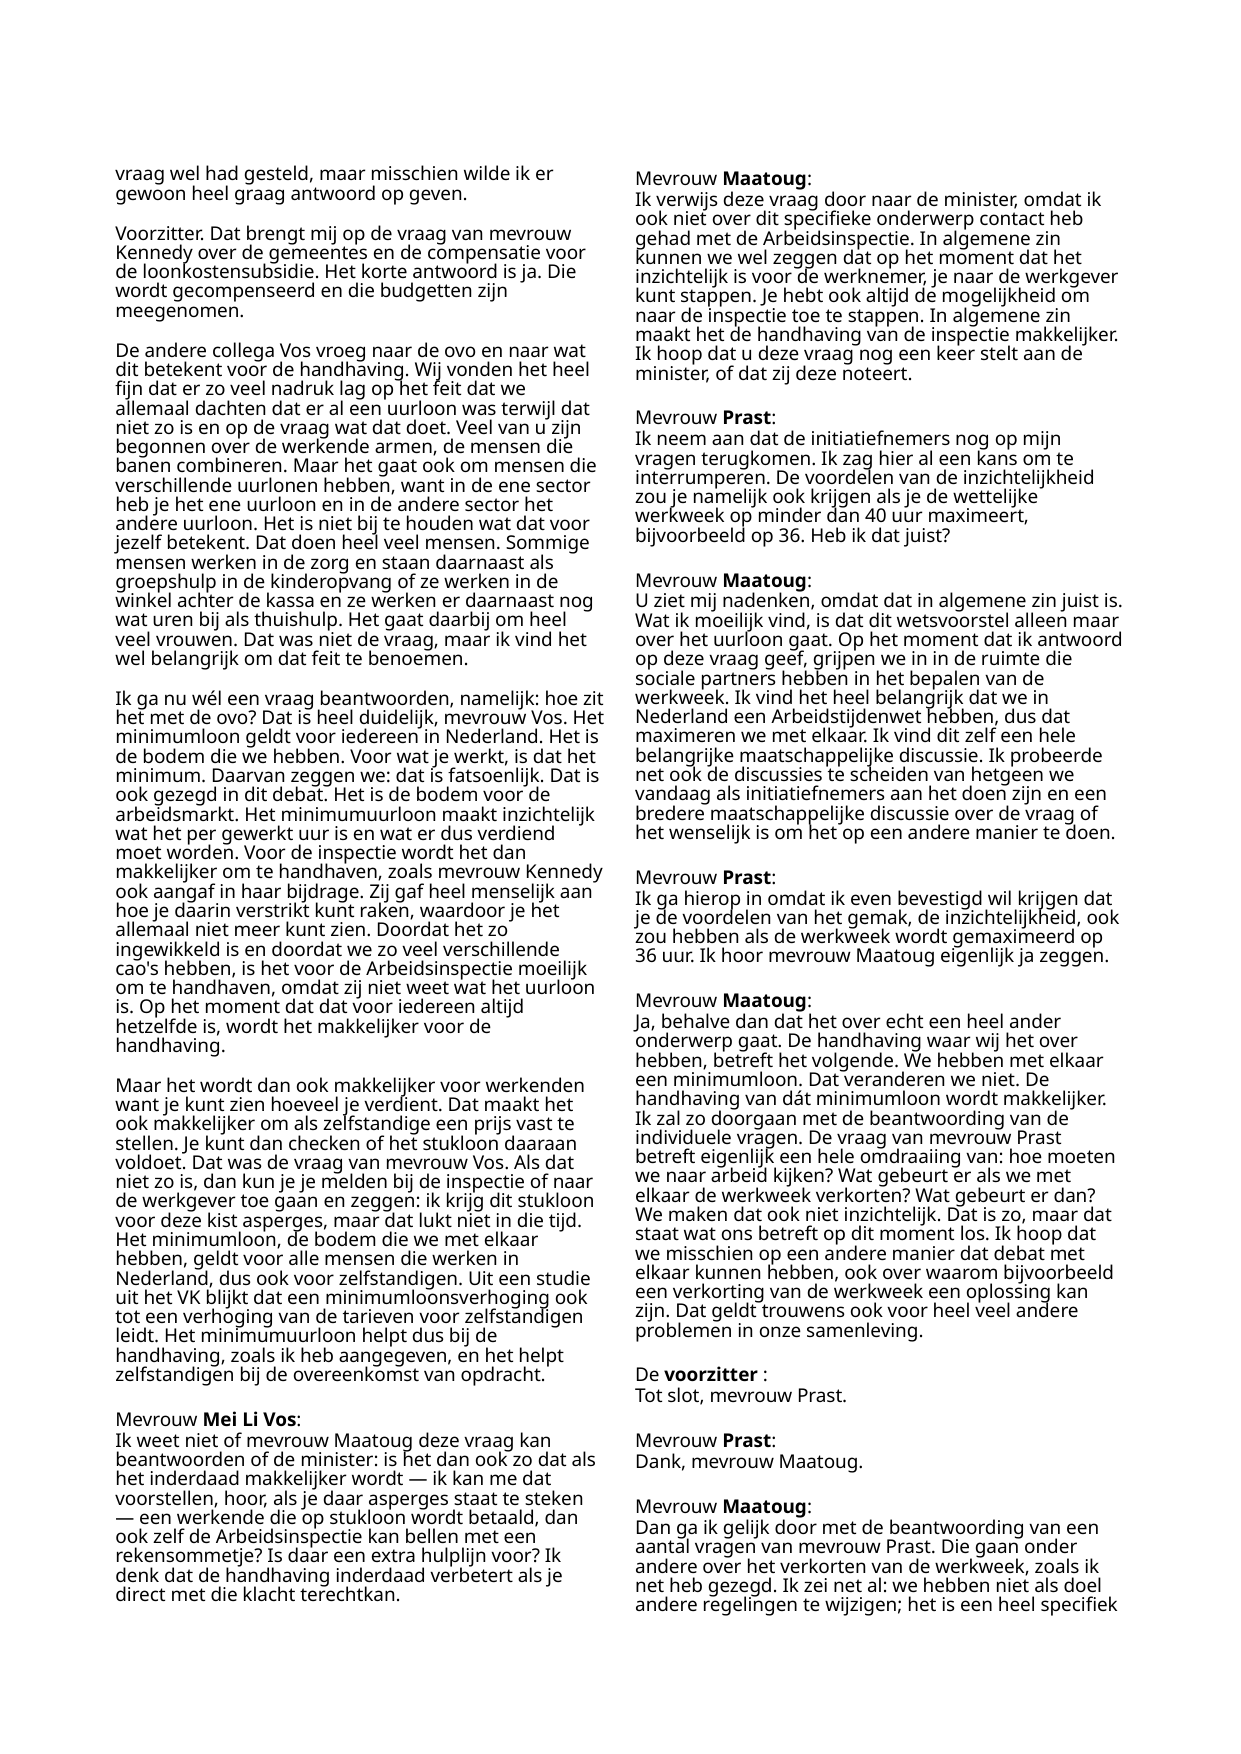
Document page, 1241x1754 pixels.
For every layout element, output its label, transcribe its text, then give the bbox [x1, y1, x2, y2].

text Mevrouw Mei Li Vos: [115, 1406, 605, 1432]
text U ziet mij nadenken, omdat dat in algemene zin juist is. Wat ik moeilijk vind, is dat dit wetsvoorstel alleen maar over het uurloon gaat. Op het moment dat ik antwoord op deze vraag geef, grijpen we in in de ruimte die sociale partners hebben in het bepalen van de werkweek. Ik vind het heel belangrijk dat we in Nederland een Arbeidstijdenwet hebben, dus dat maximeren we met elkaar. Ik vind dit zelf een hele belangrijke maatschappelijke discussie. Ik probeerde net ook de discussies te scheiden van hetgeen we vandaag als initiatiefnemers aan het doen zijn en een bredere maatschappelijke discussie over de vraag of het wenselijk is om het op een andere manier te doen. [635, 592, 1125, 843]
text vraag wel had gesteld, maar misschien wilde ik er gewoon heel graag antwoord op geven. [115, 165, 605, 204]
text Mevrouw Maatoug: [635, 987, 1125, 1013]
text Mevrouw Prast: [635, 1427, 1125, 1453]
text Dank, mevrouw Maatoug. [635, 1453, 1125, 1472]
text Ik ga nu wél een vraag beantwoorden, namelijk: hoe zit het met de ovo? Dat is heel duidelijk, mevrouw Vos. Het minimumloon geldt voor iedereen in Nederland. Het is de bodem die we hebben. Voor wat je werkt, is dat het minimum. Daarvan zeggen we: dat is fatsoenlijk. Dat is ook gezegd in dit debat. Het is de bodem voor de arbeidsmarkt. Het minimumuurloon maakt inzichtelijk wat het per gewerkt uur is en wat er dus verdiend moet worden. Voor de inspectie wordt het dan makkelijker om te handhaven, zoals mevrouw Kennedy ook aangaf in haar bijdrage. Zij gaf heel menselijk aan hoe je daarin verstrikt kunt raken, waardoor je het allemaal niet meer kunt zien. Doordat het zo ingewikkeld is en doordat we zo veel verschillende cao's hebben, is het voor de Arbeidsinspectie moeilijk om te handhaven, omdat zij niet weet wat het uurloon is. Op het moment dat dat voor iedereen altijd hetzelfde is, wordt het makkelijker voor de handhaving. [115, 690, 605, 1056]
text Ik verwijs deze vraag door naar de minister, omdat ik ook niet over dit specifieke onderwerp contact heb gehad met de Arbeidsinspectie. In algemene zin kunnen we wel zeggen dat op het moment dat het inzichtelijk is voor de werknemer, je naar de werkgever kunt stappen. Je hebt ook altijd de mogelijkheid om naar de inspectie toe te stappen. In algemene zin maakt het de handhaving van de inspectie makkelijker. Ik hoop dat u deze vraag nog een keer stelt aan de minister, of dat zij deze noteert. [635, 191, 1125, 384]
text Ik weet niet of mevrouw Maatoug deze vraag kan beantwoorden of de minister: is het dan ook zo dat als het inderdaad makkelijker wordt — ik kan me dat voorstellen, hoor, als je daar asperges staat te steken — een werkende die op stukloon wordt betaald, dan ook zelf de Arbeidsinspectie kan bellen met een rekensommetje? Is daar een extra hulplijn voor? Ik denk dat de handhaving inderdaad verbetert als je direct met die klacht terechtkan. [115, 1432, 605, 1605]
text Dan ga ik gelijk door met de beantwoording van een aantal vragen van mevrouw Prast. Die gaan onder andere over het verkorten van de werkweek, zoals ik net heb gezegd. Ik zei net al: we hebben niet als doel andere regelingen te wijzigen; het is een heel specifiek [635, 1519, 1125, 1615]
text Mevrouw Maatoug: [635, 567, 1125, 592]
text Voorzitter. Dat brengt mij op de vraag van mevrouw Kennedy over de gemeentes en de compensatie voor de loonkostensubsidie. Het korte antwoord is ja. Die wordt gecompenseerd en die budgetten zijn meegenomen. [115, 224, 605, 321]
text Mevrouw Prast: [635, 864, 1125, 889]
text Ik neem aan dat de initiatiefnemers nog op mijn vragen terugkomen. Ik zag hier al een kans om te interrumperen. De voordelen van de inzichtelijkheid zou je namelijk ook krijgen als je de wettelijke werkweek op minder dan 40 uur maximeert, bijvoorbeeld op 36. Heb ik dat juist? [635, 430, 1125, 546]
text De andere collega Vos vroeg naar de ovo en naar wat dit betekent voor de handhaving. Wij vonden het heel fijn dat er zo veel nadruk lag op het feit dat we allemaal dachten dat er al een uurloon was terwijl dat niet zo is en op de vraag wat dat doet. Veel van u zijn begonnen over de werkende armen, de mensen die banen combineren. Maar het gaat ook om mensen die verschillende uurlonen hebben, want in de ene sector heb je het ene uurloon en in de andere sector het andere uurloon. Het is niet bij te houden wat dat voor jezelf betekent. Dat doen heel veel mensen. Sommige mensen werken in de zorg en staan daarnaast als groepshulp in de kinderopvang of ze werken in de winkel achter de kassa en ze werken er daarnaast nog wat uren bij als thuishulp. Het gaat daarbij om heel veel vrouwen. Dat was niet de vraag, maar ik vind het wel belangrijk om dat feit te benoemen. [115, 342, 605, 669]
text Ik ga hierop in omdat ik even bevestigd wil krijgen dat je de voordelen van het gemak, de inzichtelijkheid, ook zou hebben als de werkweek wordt gemaximeerd op 36 uur. Ik hoor mevrouw Maatoug eigenlijk ja zeggen. [635, 889, 1125, 967]
text Ja, behalve dan dat het over echt een heel ander onderwerp gaat. De handhaving waar wij het over hebben, betreft het volgende. We hebben met elkaar een minimumloon. Dat veranderen we niet. De handhaving van dát minimumloon wordt makkelijker. Ik zal zo doorgaan met de beantwoording van de individuele vragen. De vraag van mevrouw Prast betreft eigenlijk een hele omdraaiing van: hoe moeten we naar arbeid kijken? Wat gebeurt er als we met elkaar de werkweek verkorten? Wat gebeurt er dan? We maken dat ook niet inzichtelijk. Dat is zo, maar dat staat wat ons betreft op dit moment los. Ik hoop dat we misschien op een andere manier dat debat met elkaar kunnen hebben, ook over waarom bijvoorbeeld een verkorting van de werkweek een oplossing kan zijn. Dat geldt trouwens ook voor heel veel andere problemen in onze samenleving. [635, 1013, 1125, 1341]
text Tot slot, mevrouw Prast. [635, 1387, 1125, 1407]
text De voorzitter : [635, 1362, 1125, 1387]
text Mevrouw Maatoug: [635, 1493, 1125, 1519]
text Mevrouw Prast: [635, 404, 1125, 430]
text Maar het wordt dan ook makkelijker voor werkenden want je kunt zien hoeveel je verdient. Dat maakt het ook makkelijker om als zelfstandige een prijs vast te stellen. Je kunt dan checken of het stukloon daaraan voldoet. Dat was de vraag van mevrouw Vos. Als dat niet zo is, dan kun je je melden bij de inspectie of naar de werkgever toe gaan en zeggen: ik krijg dit stukloon voor deze kist asperges, maar dat lukt niet in die tijd. Het minimumloon, de bodem die we met elkaar hebben, geldt voor alle mensen die werken in Nederland, dus ook voor zelfstandigen. Uit een studie uit het VK blijkt dat een minimumloonsverhoging ook tot een verhoging van de tarieven voor zelfstandigen leidt. Het minimumuurloon helpt dus bij de handhaving, zoals ik heb aangegeven, en het helpt zelfstandigen bij de overeenkomst van opdracht. [115, 1077, 605, 1385]
text Mevrouw Maatoug: [635, 165, 1125, 191]
